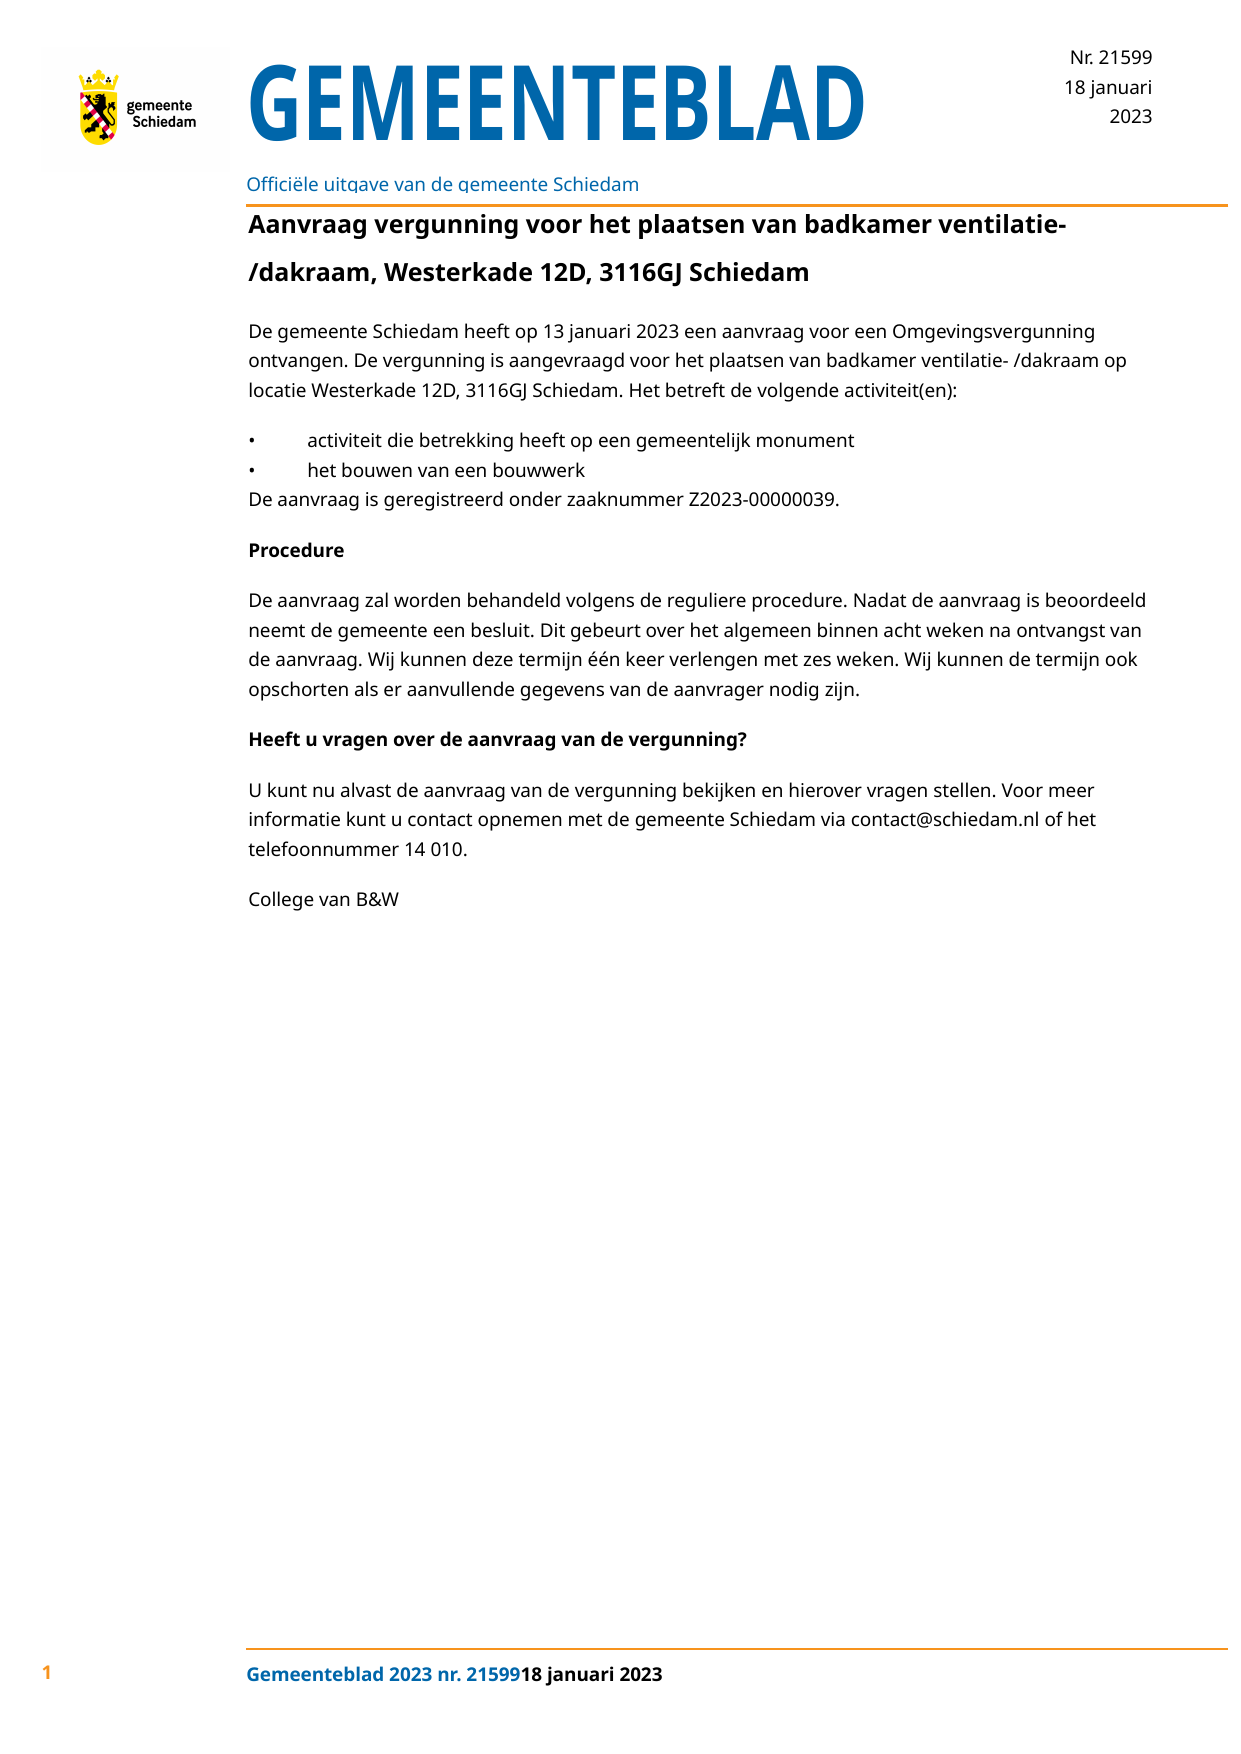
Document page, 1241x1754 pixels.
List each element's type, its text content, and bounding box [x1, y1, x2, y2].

text U kunt nu alvast de aanvraag van de vergunning bekijken en hierover vragen stellen. Voor meer informatie kunt u contact opnemen met de gemeente Schiedam via contact@schiedam.nl of het telefoonnummer 14 010. [248, 777, 1152, 862]
text College van B&W [248, 887, 1152, 912]
text De aanvraag zal worden behandeld volgens de reguliere procedure. Nadat de aanvraag is beoordeeld neemt de gemeente een besluit. Dit gebeurt over het algemeen binnen acht weken na ontvangst van de aanvraag. Wij kunnen deze termijn één keer verlengen met zes weken. Wij kunnen de termijn ook opschorten als er aanvullende gegevens van de aanvrager nodig zijn. [248, 587, 1152, 702]
list het bouwen van een bouwwerk [248, 457, 1152, 483]
list activiteit die betrekking heeft op een gemeentelijk monument [248, 427, 1152, 453]
text Aanvraag vergunning voor het plaatsen van badkamer ventilatie- /dakraam, Westerkade 12D, 3116GJ Schiedam [248, 207, 1152, 288]
text Heeft u vragen over de aanvraag van de vergunning? [248, 727, 1152, 752]
text Procedure [248, 537, 1152, 563]
picture [41, 47, 231, 172]
text De aanvraag is geregistreerd onder zaaknummer Z2023-00000039. [248, 487, 1152, 512]
text De gemeente Schiedam heeft op 13 januari 2023 een aanvraag voor een Omgevingsvergunning ontvangen. De vergunning is aangevraagd voor het plaatsen van badkamer ventilatie- /dakraam op locatie Westerkade 12D, 3116GJ Schiedam. Het betreft de volgende activiteit(en): [248, 318, 1152, 403]
